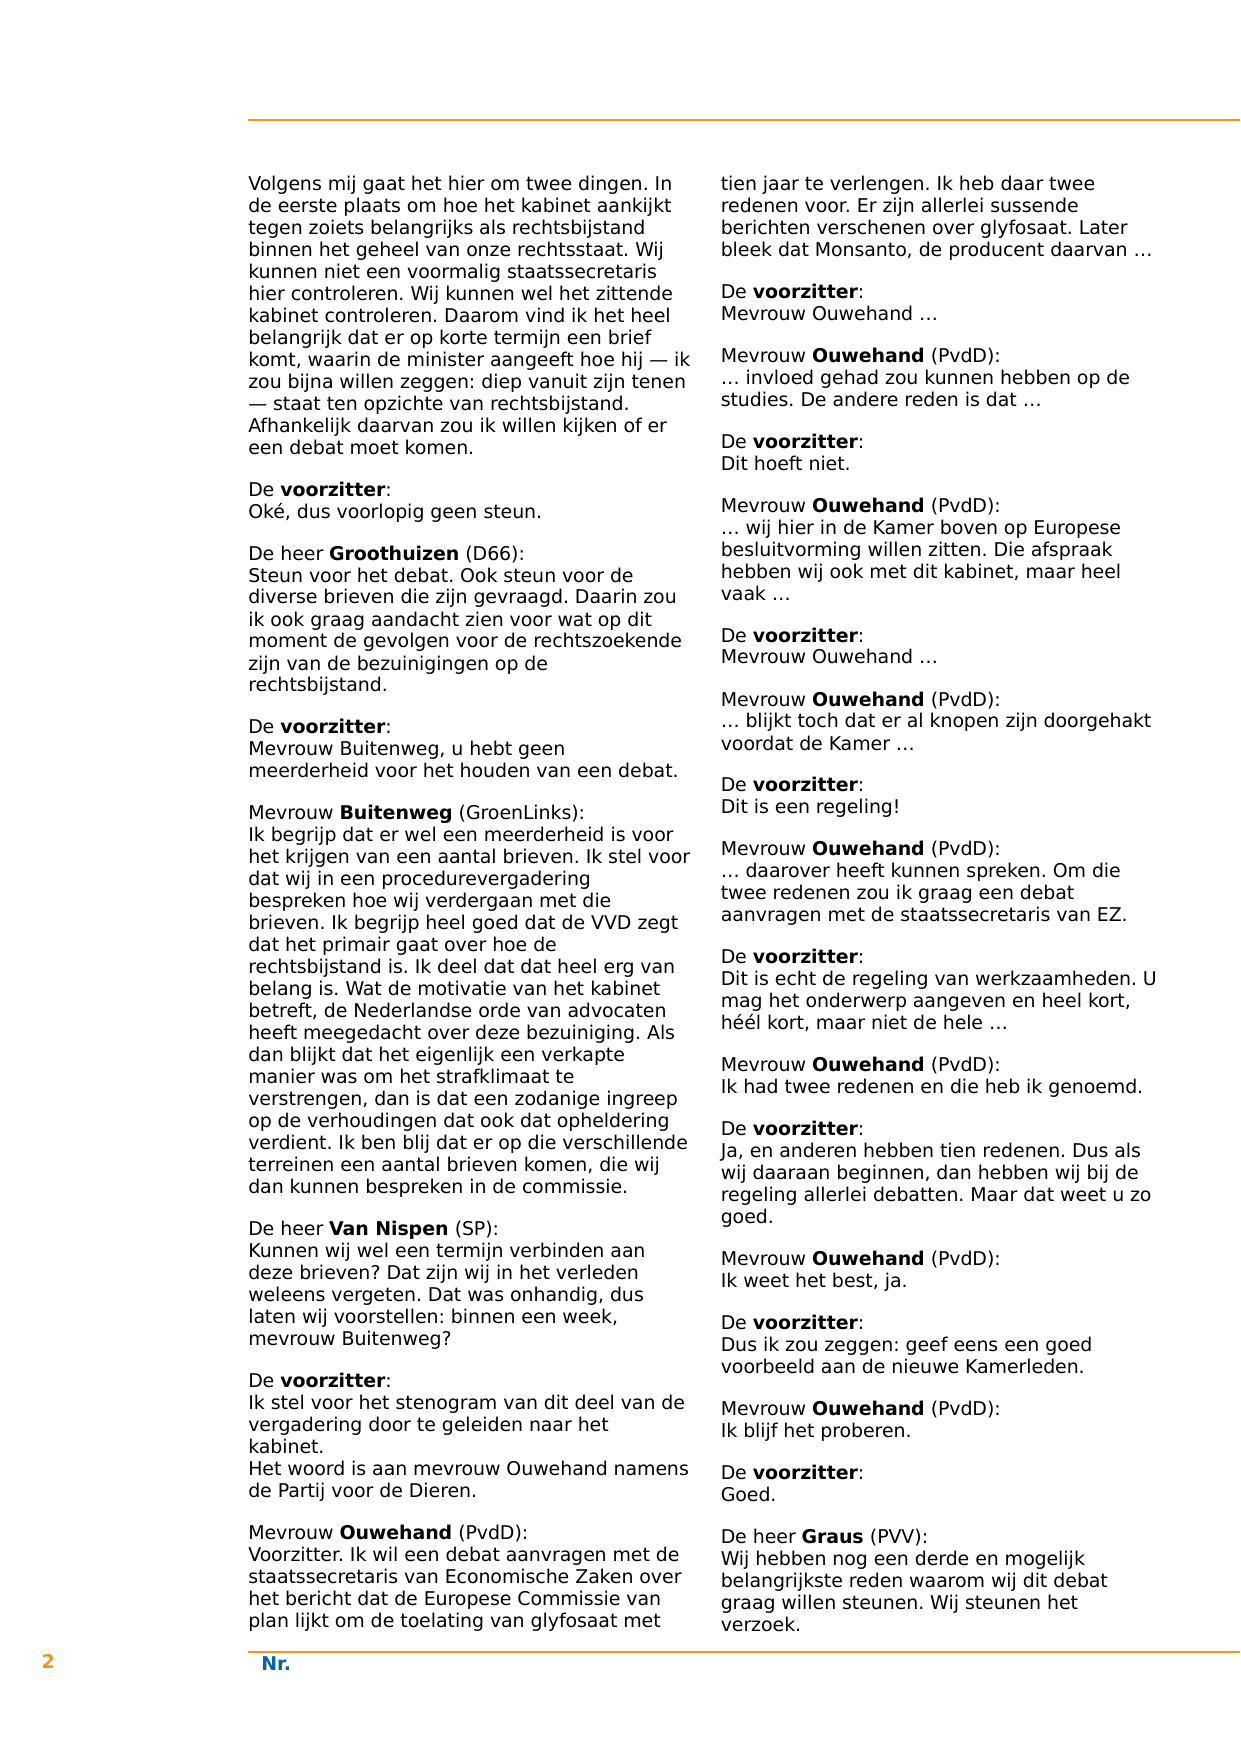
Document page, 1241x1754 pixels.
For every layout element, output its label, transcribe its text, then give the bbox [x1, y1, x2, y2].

text Het woord is aan mevrouw Ouwehand namens de Partij voor de Dieren. [248, 1458, 691, 1502]
text De voorzitter: [721, 1118, 1163, 1140]
text Mevrouw Ouwehand (PvdD): [721, 688, 1163, 710]
text De voorzitter: [721, 1312, 1163, 1334]
text Oké, dus voorlopig geen steun. [248, 501, 691, 522]
text De heer Van Nispen (SP): [248, 1218, 691, 1240]
text Voorzitter. Ik wil een debat aanvragen met de staatssecretaris van Economische Zaken over het bericht dat de Europese Commissie van plan lijkt om de toelating van glyfosaat met [248, 1544, 691, 1632]
text Ik blijf het proberen. [721, 1420, 1163, 1442]
text De heer Graus (PVV): [721, 1526, 1163, 1548]
text De voorzitter: [721, 281, 1163, 303]
text Ik stel voor het stenogram van dit deel van de vergadering door te geleiden naar het kabinet. [248, 1392, 691, 1458]
text Dus ik zou zeggen: geef eens een goed voorbeeld aan de nieuwe Kamerleden. [721, 1334, 1163, 1378]
text Kunnen wij wel een termijn verbinden aan deze brieven? Dat zijn wij in het verleden weleens vergeten. Dat was onhandig, dus laten wij voorstellen: binnen een week, mevrouw Buitenweg? [248, 1240, 691, 1350]
text Mevrouw Ouwehand … [721, 646, 1163, 668]
text Mevrouw Ouwehand (PvdD): [721, 1248, 1163, 1270]
text Mevrouw Ouwehand (PvdD): [721, 838, 1163, 860]
text Ik begrijp dat er wel een meerderheid is voor het krijgen van een aantal brieven. Ik stel voor dat wij in een procedurevergadering bespreken hoe wij verdergaan met die brieven. Ik begrijp heel goed dat de VVD zegt dat het primair gaat over hoe de rechtsbijstand is. Ik deel dat dat heel erg van belang is. Wat de motivatie van het kabinet betreft, de Nederlandse orde van advocaten heeft meegedacht over deze bezuiniging. Als dan blijkt dat het eigenlijk een verkapte manier was om het strafklimaat te verstrengen, dan is dat een zodanige ingreep op de verhoudingen dat ook dat opheldering verdient. Ik ben blij dat er op die verschillende terreinen een aantal brieven komen, die wij dan kunnen bespreken in de commissie. [248, 824, 691, 1198]
text De voorzitter: [248, 1370, 691, 1392]
text De voorzitter: [248, 478, 691, 501]
text … daarover heeft kunnen spreken. Om die twee redenen zou ik graag een debat aanvragen met de staatssecretaris van EZ. [721, 860, 1163, 926]
text De voorzitter: [721, 946, 1163, 968]
text tien jaar te verlengen. Ik heb daar twee redenen voor. Er zijn allerlei sussende berichten verschenen over glyfosaat. Later bleek dat Monsanto, de producent daarvan … [721, 173, 1163, 261]
text Mevrouw Ouwehand (PvdD): [721, 345, 1163, 367]
text Wij hebben nog een derde en mogelijk belangrijkste reden waarom wij dit debat graag willen steunen. Wij steunen het verzoek. [721, 1548, 1163, 1636]
text Dit is een regeling! [721, 796, 1163, 818]
text Mevrouw Ouwehand (PvdD): [721, 494, 1163, 517]
text De voorzitter: [721, 1462, 1163, 1484]
text Ik had twee redenen en die heb ik genoemd. [721, 1076, 1163, 1098]
text … invloed gehad zou kunnen hebben op de studies. De andere reden is dat … [721, 367, 1163, 411]
text Dit hoeft niet. [721, 453, 1163, 474]
text De voorzitter: [721, 624, 1163, 646]
text De voorzitter: [721, 774, 1163, 796]
text Volgens mij gaat het hier om twee dingen. In de eerste plaats om hoe het kabinet aankijkt tegen zoiets belangrijks als rechtsbijstand binnen het geheel van onze rechtsstaat. Wij kunnen niet een voormalig staatssecretaris hier controleren. Wij kunnen wel het zittende kabinet controleren. Daarom vind ik het heel belangrijk dat er op korte termijn een brief komt, waarin de minister aangeeft hoe hij — ik zou bijna willen zeggen: diep vanuit zijn tenen — staat ten opzichte van rechtsbijstand. Afhankelijk daarvan zou ik willen kijken of er een debat moet komen. [248, 173, 691, 458]
text De voorzitter: [248, 716, 691, 738]
text Mevrouw Ouwehand (PvdD): [721, 1398, 1163, 1420]
text … blijkt toch dat er al knopen zijn doorgehakt voordat de Kamer … [721, 710, 1163, 754]
text Mevrouw Ouwehand … [721, 303, 1163, 325]
text Ik weet het best, ja. [721, 1270, 1163, 1292]
text De heer Groothuizen (D66): [248, 542, 691, 564]
text De voorzitter: [721, 431, 1163, 453]
text Mevrouw Ouwehand (PvdD): [248, 1522, 691, 1544]
text … wij hier in de Kamer boven op Europese besluitvorming willen zitten. Die afspraak hebben wij ook met dit kabinet, maar heel vaak … [721, 517, 1163, 604]
text Steun voor het debat. Ook steun voor de diverse brieven die zijn gevraagd. Daarin zou ik ook graag aandacht zien voor wat op dit moment de gevolgen voor de rechtszoekende zijn van de bezuinigingen op de rechtsbijstand. [248, 564, 691, 696]
text Dit is echt de regeling van werkzaamheden. U mag het onderwerp aangeven en heel kort, héél kort, maar niet de hele … [721, 968, 1163, 1034]
text Mevrouw Ouwehand (PvdD): [721, 1054, 1163, 1076]
text Mevrouw Buitenweg (GroenLinks): [248, 802, 691, 824]
text Mevrouw Buitenweg, u hebt geen meerderheid voor het houden van een debat. [248, 738, 691, 782]
text Goed. [721, 1484, 1163, 1506]
text Ja, en anderen hebben tien redenen. Dus als wij daaraan beginnen, dan hebben wij bij de regeling allerlei debatten. Maar dat weet u zo goed. [721, 1140, 1163, 1228]
